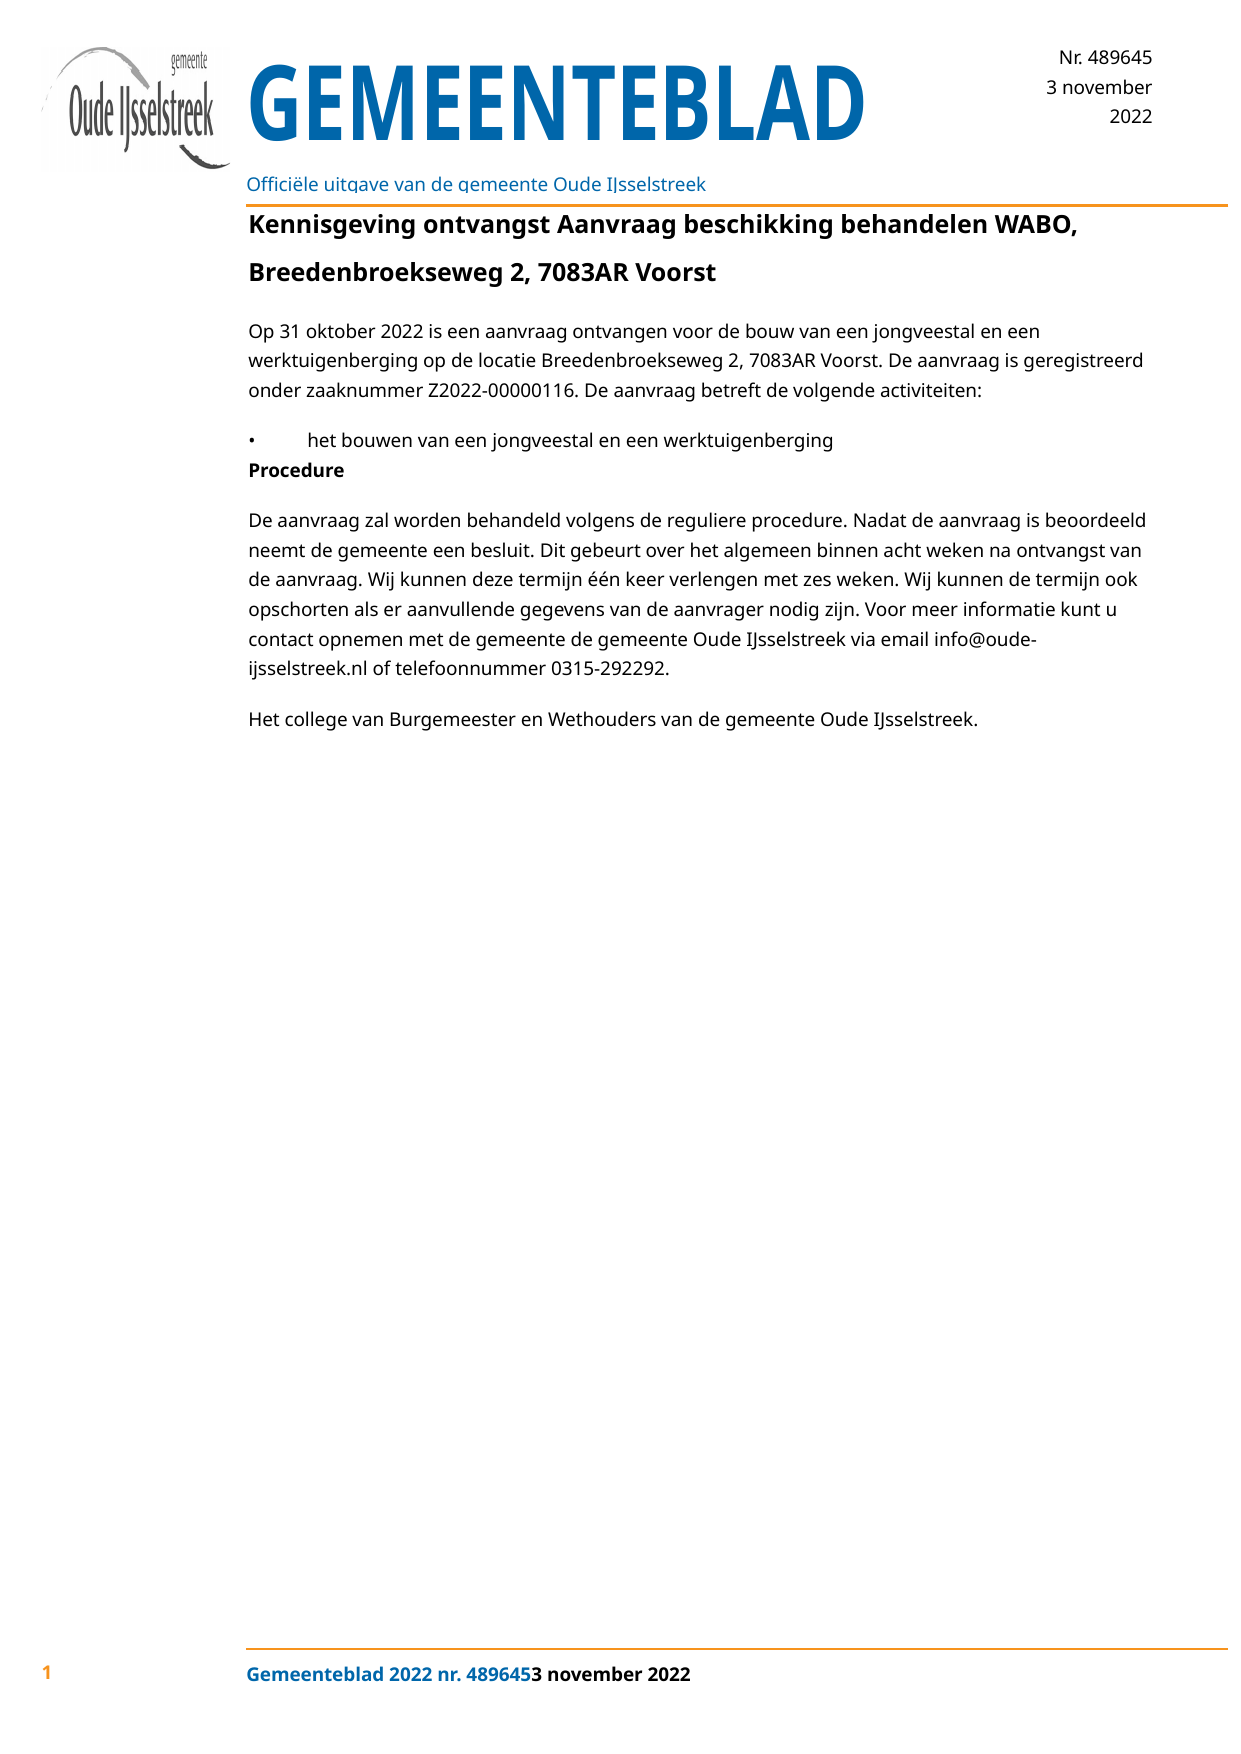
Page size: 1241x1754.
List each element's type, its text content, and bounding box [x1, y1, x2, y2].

text Kennisgeving ontvangst Aanvraag beschikking behandelen WABO, Breedenbroekseweg 2, 7083AR Voorst [248, 207, 1152, 288]
list het bouwen van een jongveestal en een werktuigenberging [248, 427, 1152, 453]
text Op 31 oktober 2022 is een aanvraag ontvangen voor de bouw van een jongveestal en een werktuigenberging op de locatie Breedenbroekseweg 2, 7083AR Voorst. De aanvraag is geregistreerd onder zaaknummer Z2022-00000116. De aanvraag betreft de volgende activiteiten: [248, 318, 1152, 403]
text Het college van Burgemeester en Wethouders van de gemeente Oude IJsselstreek. [248, 706, 1152, 732]
text Procedure [248, 457, 1152, 483]
text De aanvraag zal worden behandeld volgens de reguliere procedure. Nadat de aanvraag is beoordeeld neemt de gemeente een besluit. Dit gebeurt over het algemeen binnen acht weken na ontvangst van de aanvraag. Wij kunnen deze termijn één keer verlengen met zes weken. Wij kunnen de termijn ook opschorten als er aanvullende gegevens van de aanvrager nodig zijn. Voor meer informatie kunt u contact opnemen met de gemeente de gemeente Oude IJsselstreek via email info@oude-ijsselstreek.nl of telefoonnummer 0315-292292. [248, 507, 1152, 681]
picture [41, 47, 231, 172]
